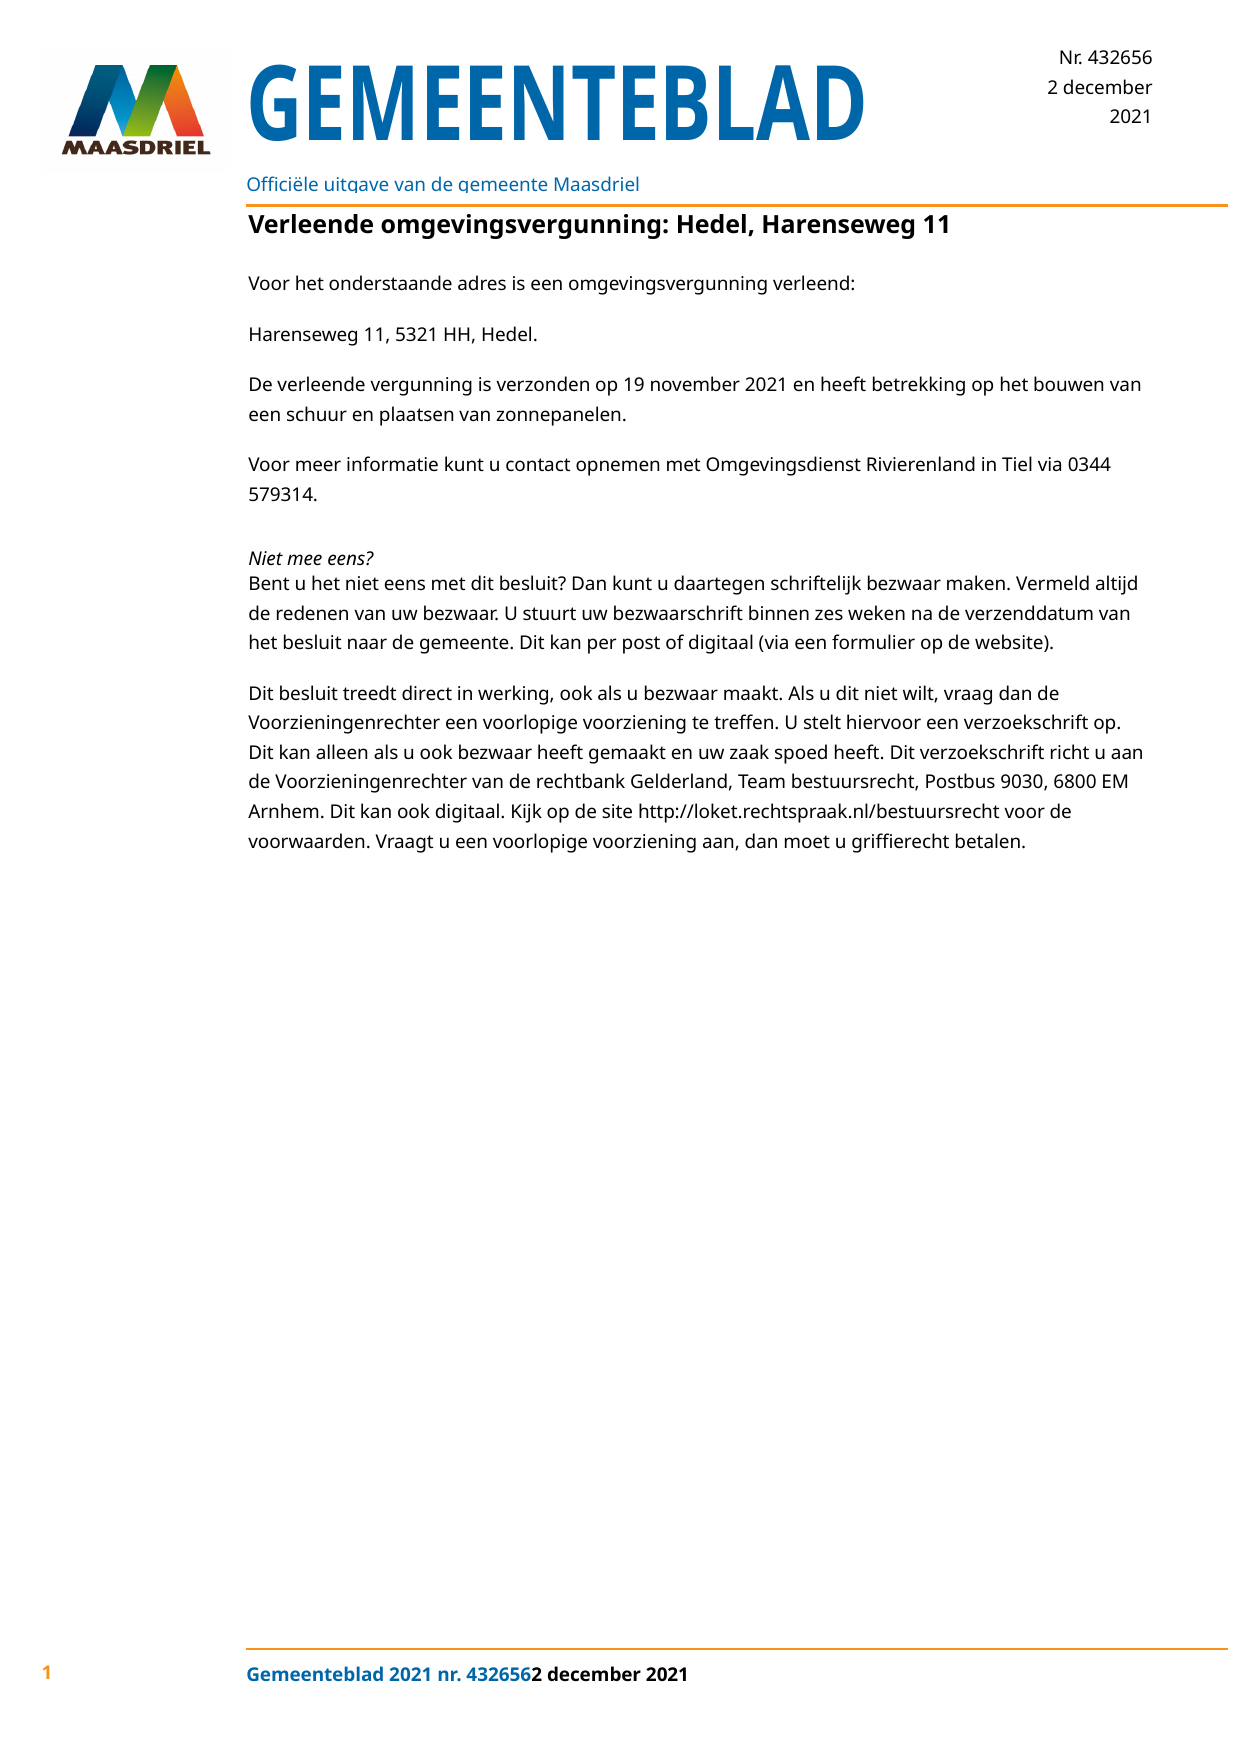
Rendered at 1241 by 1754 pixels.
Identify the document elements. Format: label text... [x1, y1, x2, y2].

text Voor meer informatie kunt u contact opnemen met Omgevingsdienst Rivierenland in Tiel via 0344 579314. [248, 451, 1152, 506]
picture [41, 47, 231, 172]
text De verleende vergunning is verzonden op 19 november 2021 en heeft betrekking op het bouwen van een schuur en plaatsen van zonnepanelen. [248, 371, 1152, 426]
text Niet mee eens? [248, 545, 1152, 570]
text Bent u het niet eens met dit besluit? Dan kunt u daartegen schriftelijk bezwaar maken. Vermeld altijd de redenen van uw bezwaar. U stuurt uw bezwaarschrift binnen zes weken na de verzenddatum van het besluit naar de gemeente. Dit kan per post of digitaal (via een formulier op de website). [248, 570, 1152, 655]
text Dit besluit treedt direct in werking, ook als u bezwaar maakt. Als u dit niet wilt, vraag dan de Voorzieningenrechter een voorlopige voorziening te treffen. U stelt hiervoor een verzoekschrift op. Dit kan alleen als u ook bezwaar heeft gemaakt en uw zaak spoed heeft. Dit verzoekschrift richt u aan de Voorzieningenrechter van de rechtbank Gelderland, Team bestuursrecht, Postbus 9030, 6800 EM Arnhem. Dit kan ook digitaal. Kijk op de site http://loket.rechtspraak.nl/bestuursrecht voor de voorwaarden. Vraagt u een voorlopige voorziening aan, dan moet u griffierecht betalen. [248, 680, 1152, 854]
text Voor het onderstaande adres is een omgevingsvergunning verleend: [248, 270, 1152, 296]
text Verleende omgevingsvergunning: Hedel, Harenseweg 11 [248, 207, 1152, 241]
text Harenseweg 11, 5321 HH, Hedel. [248, 321, 1152, 346]
